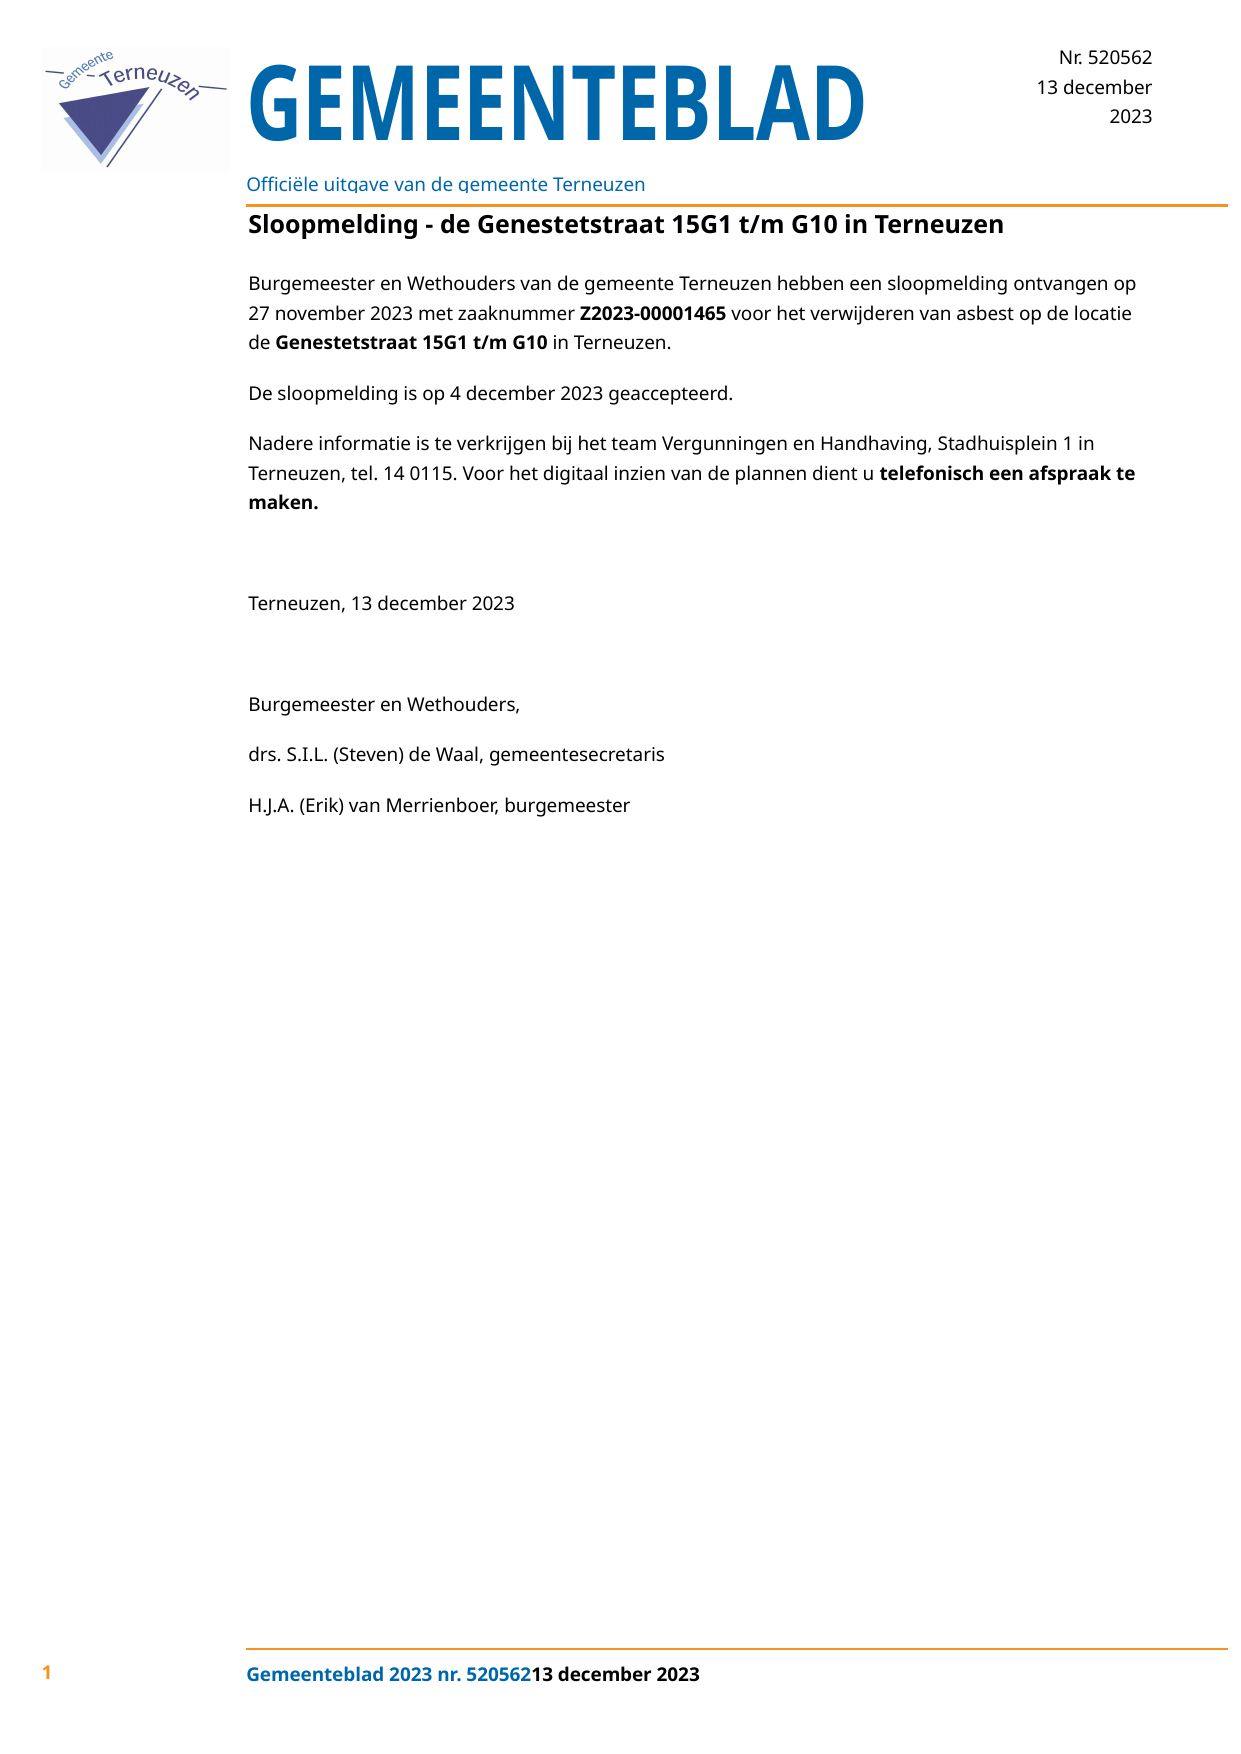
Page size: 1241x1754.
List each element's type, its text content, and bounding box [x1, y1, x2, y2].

text drs. S.I.L. (Steven) de Waal, gemeentesecretaris [248, 742, 1152, 767]
text Sloopmelding - de Genestetstraat 15G1 t/m G10 in Terneuzen [248, 207, 1152, 241]
text Nadere informatie is te verkrijgen bij het team Vergunningen en Handhaving, Stadhuisplein 1 in Terneuzen, tel. 14 0115. Voor het digitaal inzien van de plannen dient u telefonisch een afspraak te maken. [248, 430, 1152, 515]
text De sloopmelding is op 4 december 2023 geaccepteerd. [248, 380, 1152, 406]
picture [41, 47, 231, 172]
text Burgemeester en Wethouders van de gemeente Terneuzen hebben een sloopmelding ontvangen op 27 november 2023 met zaaknummer Z2023-00001465 voor het verwijderen van asbest op de locatie de Genestetstraat 15G1 t/m G10 in Terneuzen. [248, 270, 1152, 355]
text Terneuzen, 13 december 2023 [248, 590, 1152, 616]
text H.J.A. (Erik) van Merrienboer, burgemeester [248, 792, 1152, 818]
text Burgemeester en Wethouders, [248, 691, 1152, 717]
